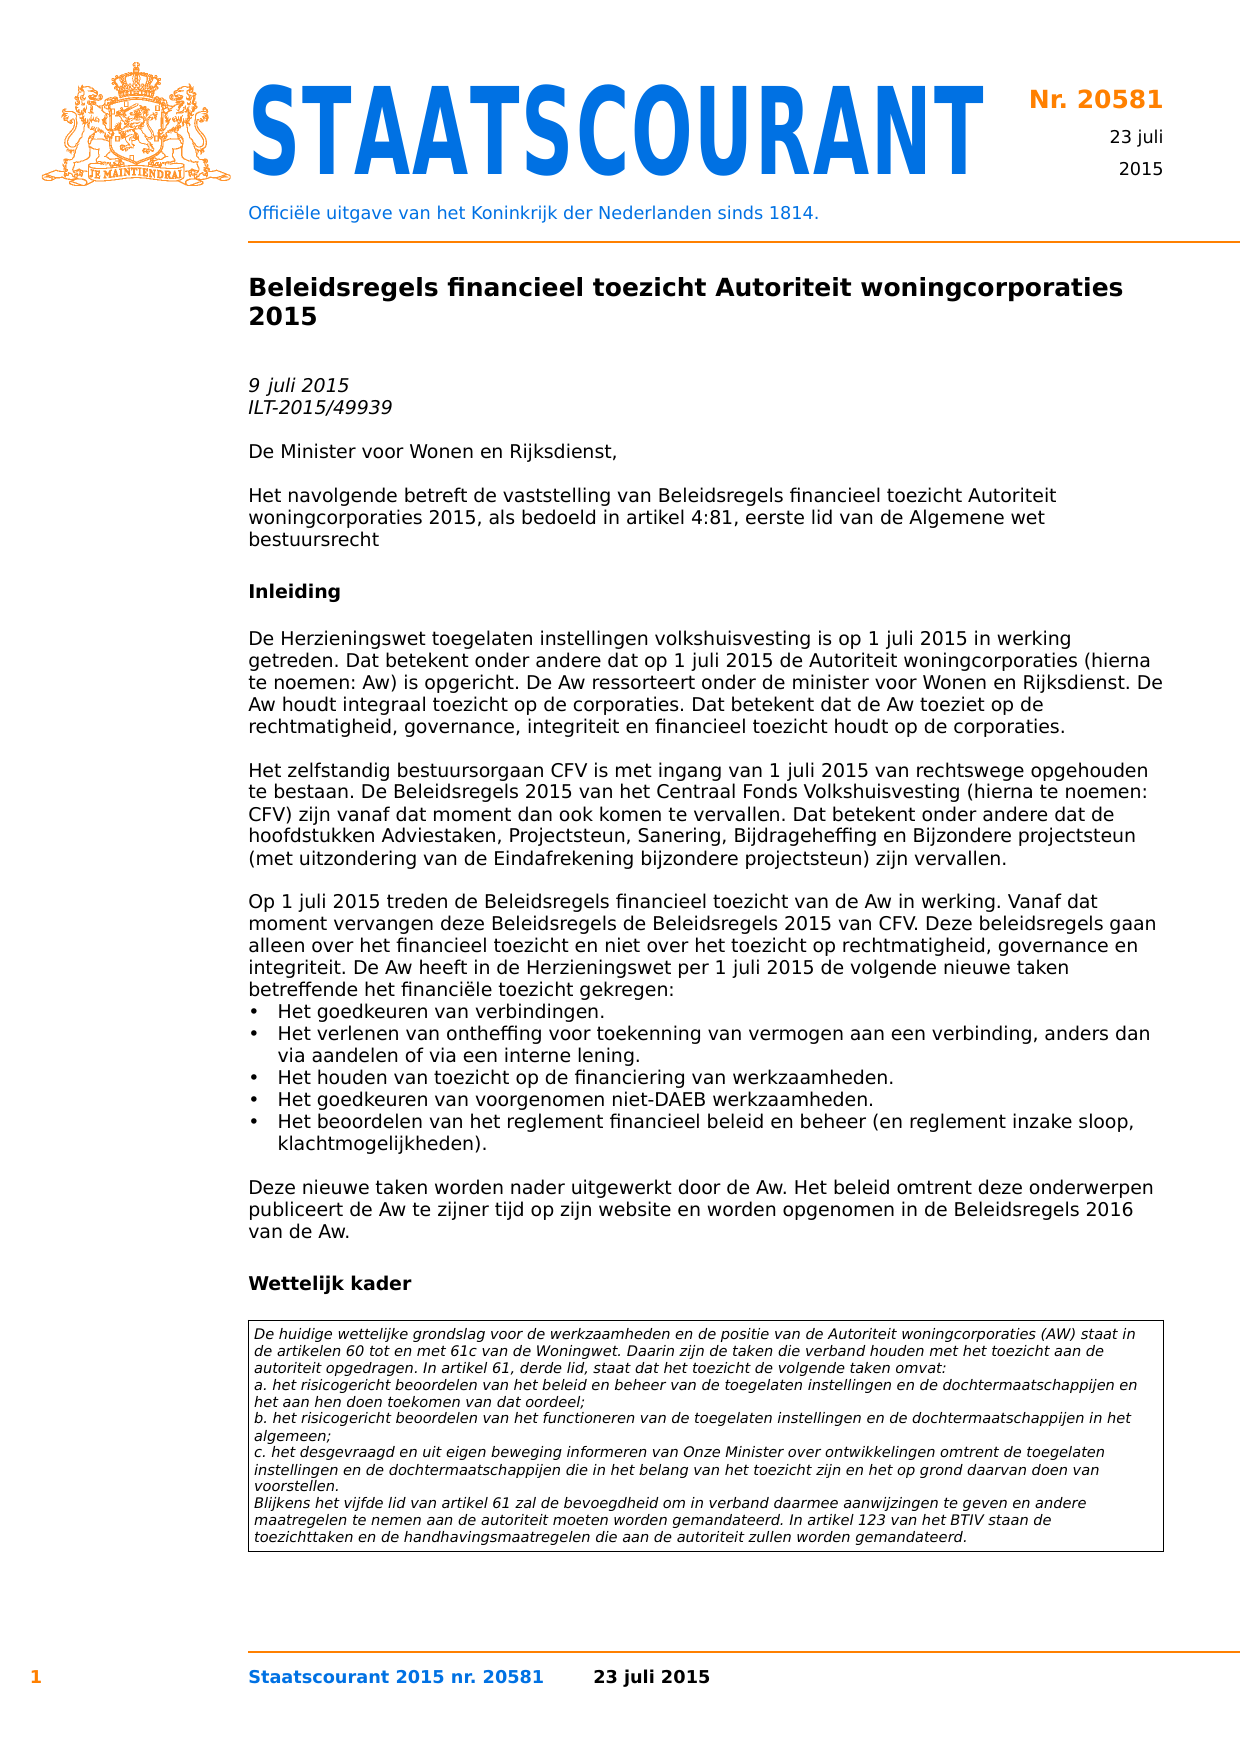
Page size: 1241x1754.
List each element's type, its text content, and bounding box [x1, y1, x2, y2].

table_header De huidige wettelijke grondslag voor de werkzaamheden en de positie van de Autoriteit woningcorporaties (AW) staat in de artikelen 60 tot en met 61c van de Woningwet. Daarin zijn de taken die verband houden met het toezicht aan de autoriteit opgedragen. In artikel 61, derde lid, staat dat het toezicht de volgende taken omvat: [249, 1321, 1163, 1376]
table_cell a. het risicogericht beoordelen van het beleid en beheer van de toegelaten instellingen en de dochtermaatschappijen en het aan hen doen toekomen van dat oordeel; [249, 1376, 1163, 1410]
table_cell 23 juli [998, 121, 1240, 153]
text • Het goedkeuren van voorgenomen niet-DAEB werkzaamheden. [248, 1089, 1163, 1111]
table_cell 2015 [998, 153, 1240, 203]
table_header STAATSCOURANT [248, 62, 998, 203]
table_header [25, 62, 248, 241]
text De Herzieningswet toegelaten instellingen volkshuisvesting is op 1 juli 2015 in werking getreden. Dat betekent onder andere dat op 1 juli 2015 de Autoriteit woningcorporaties (hierna te noemen: Aw) is opgericht. De Aw ressorteert onder de minister voor Wonen en Rijksdienst. De Aw houdt integraal toezicht op de corporaties. Dat betekent dat de Aw toeziet op de rechtmatigheid, governance, integriteit en financieel toezicht houdt op de corporaties. [248, 628, 1163, 738]
text ILT-2015/49939 [248, 397, 1163, 419]
subtitle Beleidsregels financieel toezicht Autoriteit woningcorporaties 2015 [248, 273, 1163, 331]
subtitle Inleiding [248, 581, 1163, 603]
table_header Nr. 20581 [998, 62, 1240, 121]
text • Het verlenen van ontheffing voor toekenning van vermogen aan een verbinding, anders dan via aandelen of via een interne lening. [248, 1023, 1163, 1067]
table_cell Officiële uitgave van het Koninkrijk der Nederlanden sinds 1814. [248, 203, 1240, 241]
text • Het houden van toezicht op de financiering van werkzaamheden. [248, 1067, 1163, 1089]
text 9 juli 2015 [248, 375, 1163, 397]
subtitle Wettelijk kader [248, 1273, 1163, 1295]
table_cell b. het risicogericht beoordelen van het functioneren van de toegelaten instellingen en de dochtermaatschappijen in het algemeen; [249, 1410, 1163, 1444]
text • Het beoordelen van het reglement financieel beleid en beheer (en reglement inzake sloop, klachtmogelijkheden). [248, 1111, 1163, 1155]
text Het zelfstandig bestuursorgaan CFV is met ingang van 1 juli 2015 van rechtswege opgehouden te bestaan. De Beleidsregels 2015 van het Centraal Fonds Volkshuisvesting (hierna te noemen: CFV) zijn vanaf dat moment dan ook komen te vervallen. Dat betekent onder andere dat de hoofdstukken Adviestaken, Projectsteun, Sanering, Bijdrageheffing en Bijzondere projectsteun (met uitzondering van de Eindafrekening bijzondere projectsteun) zijn vervallen. [248, 759, 1163, 869]
text Op 1 juli 2015 treden de Beleidsregels financieel toezicht van de Aw in werking. Vanaf dat moment vervangen deze Beleidsregels de Beleidsregels 2015 van CFV. Deze beleidsregels gaan alleen over het financieel toezicht en niet over het toezicht op rechtmatigheid, governance en integriteit. De Aw heeft in de Herzieningswet per 1 juli 2015 de volgende nieuwe taken betreffende het financiële toezicht gekregen: [248, 891, 1163, 1001]
text Het navolgende betreft de vaststelling van Beleidsregels financieel toezicht Autoriteit woningcorporaties 2015, als bedoeld in artikel 4:81, eerste lid van de Algemene wet bestuursrecht [248, 485, 1163, 551]
table_cell c. het desgevraagd en uit eigen beweging informeren van Onze Minister over ontwikkelingen omtrent de toegelaten instellingen en de dochtermaatschappijen die in het belang van het toezicht zijn en het op grond daarvan doen van voorstellen. [249, 1444, 1163, 1495]
picture [41, 62, 231, 186]
text • Het goedkeuren van verbindingen. [248, 1001, 1163, 1023]
text Deze nieuwe taken worden nader uitgewerkt door de Aw. Het beleid omtrent deze onderwerpen publiceert de Aw te zijner tijd op zijn website en worden opgenomen in de Beleidsregels 2016 van de Aw. [248, 1177, 1163, 1243]
table_cell Blijkens het vijfde lid van artikel 61 zal de bevoegdheid om in verband daarmee aanwijzingen te geven en andere maatregelen te nemen aan de autoriteit moeten worden gemandateerd. In artikel 123 van het BTIV staan de toezichttaken en de handhavingsmaatregelen die aan de autoriteit zullen worden gemandateerd. [249, 1495, 1163, 1551]
text De Minister voor Wonen en Rijksdienst, [248, 441, 1163, 463]
